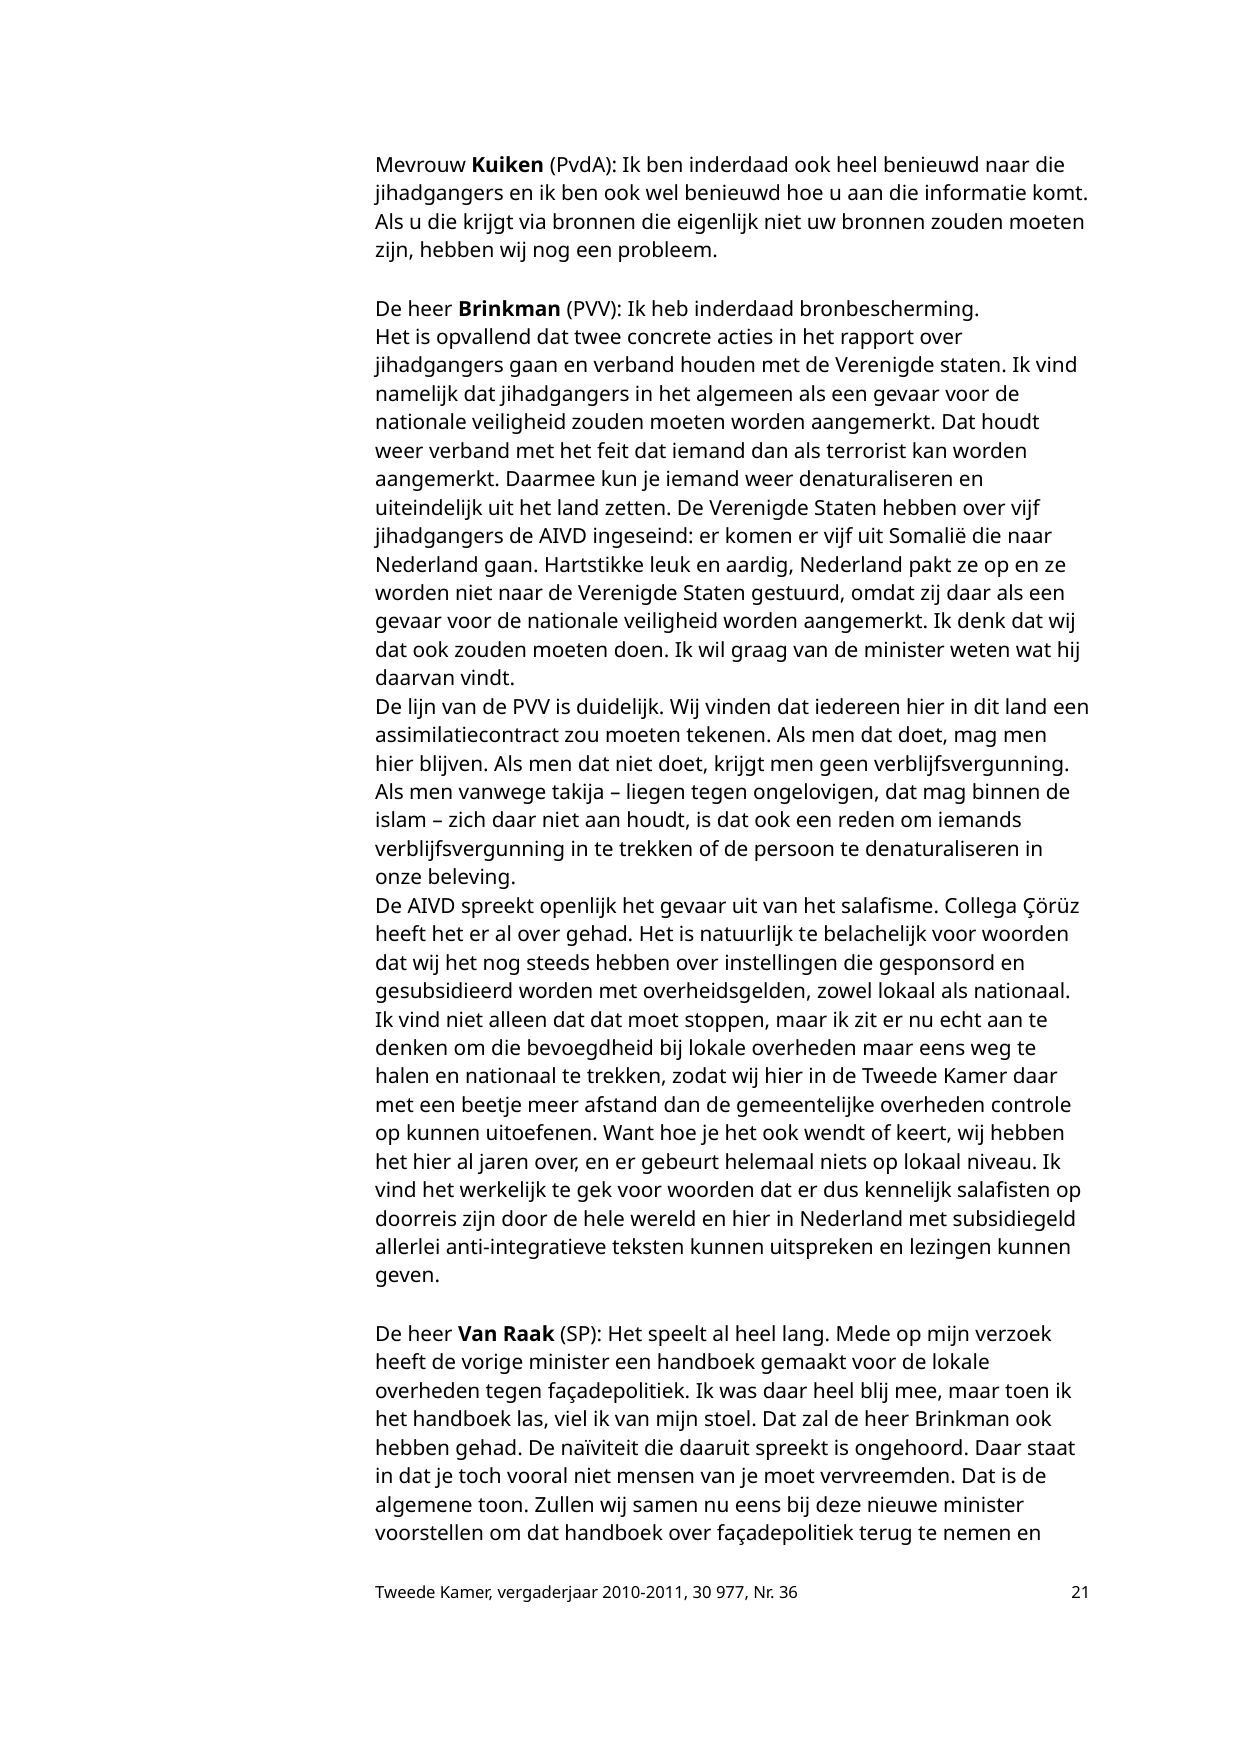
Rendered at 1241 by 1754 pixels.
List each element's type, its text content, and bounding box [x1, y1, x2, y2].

text Mevrouw Kuiken (PvdA): Ik ben inderdaad ook heel benieuwd naar die jihadgangers en ik ben ook wel benieuwd hoe u aan die informatie komt. Als u die krijgt via bronnen die eigenlijk niet uw bronnen zouden moeten zijn, hebben wij nog een probleem. [375, 150, 1090, 264]
text De heer Brinkman (PVV): Ik heb inderdaad bronbescherming. [375, 294, 1090, 322]
text De heer Van Raak (SP): Het speelt al heel lang. Mede op mijn verzoek heeft de vorige minister een handboek gemaakt voor de lokale overheden tegen façadepolitiek. Ik was daar heel blij mee, maar toen ik het handboek las, viel ik van mijn stoel. Dat zal de heer Brinkman ook hebben gehad. De naïviteit die daaruit spreekt is ongehoord. Daar staat in dat je toch vooral niet mensen van je moet vervreemden. Dat is de algemene toon. Zullen wij samen nu eens bij deze nieuwe minister voorstellen om dat handboek over façadepolitiek terug te nemen en [375, 1319, 1090, 1547]
text De lijn van de PVV is duidelijk. Wij vinden dat iedereen hier in dit land een assimilatiecontract zou moeten tekenen. Als men dat doet, mag men hier blijven. Als men dat niet doet, krijgt men geen verblijfsvergunning. Als men vanwege takija – liegen tegen ongelovigen, dat mag binnen de islam – zich daar niet aan houdt, is dat ook een reden om iemands verblijfsvergunning in te trekken of de persoon te denaturaliseren in onze beleving. [375, 692, 1090, 891]
text Het is opvallend dat twee concrete acties in het rapport over jihadgangers gaan en verband houden met de Verenigde staten. Ik vind namelijk dat jihadgangers in het algemeen als een gevaar voor de nationale veiligheid zouden moeten worden aangemerkt. Dat houdt weer verband met het feit dat iemand dan als terrorist kan worden aangemerkt. Daarmee kun je iemand weer denaturaliseren en uiteindelijk uit het land zetten. De Verenigde Staten hebben over vijf jihadgangers de AIVD ingeseind: er komen er vijf uit Somalië die naar Nederland gaan. Hartstikke leuk en aardig, Nederland pakt ze op en ze worden niet naar de Verenigde Staten gestuurd, omdat zij daar als een gevaar voor de nationale veiligheid worden aangemerkt. Ik denk dat wij dat ook zouden moeten doen. Ik wil graag van de minister weten wat hij daarvan vindt. [375, 322, 1090, 692]
text De AIVD spreekt openlijk het gevaar uit van het salafisme. Collega Çörüz heeft het er al over gehad. Het is natuurlijk te belachelijk voor woorden dat wij het nog steeds hebben over instellingen die gesponsord en gesubsidieerd worden met overheidsgelden, zowel lokaal als nationaal. Ik vind niet alleen dat dat moet stoppen, maar ik zit er nu echt aan te denken om die bevoegdheid bij lokale overheden maar eens weg te halen en nationaal te trekken, zodat wij hier in de Tweede Kamer daar met een beetje meer afstand dan de gemeentelijke overheden controle op kunnen uitoefenen. Want hoe je het ook wendt of keert, wij hebben het hier al jaren over, en er gebeurt helemaal niets op lokaal niveau. Ik vind het werkelijk te gek voor woorden dat er dus kennelijk salafisten op doorreis zijn door de hele wereld en hier in Nederland met subsidiegeld allerlei anti-integratieve teksten kunnen uitspreken en lezingen kunnen geven. [375, 891, 1090, 1289]
